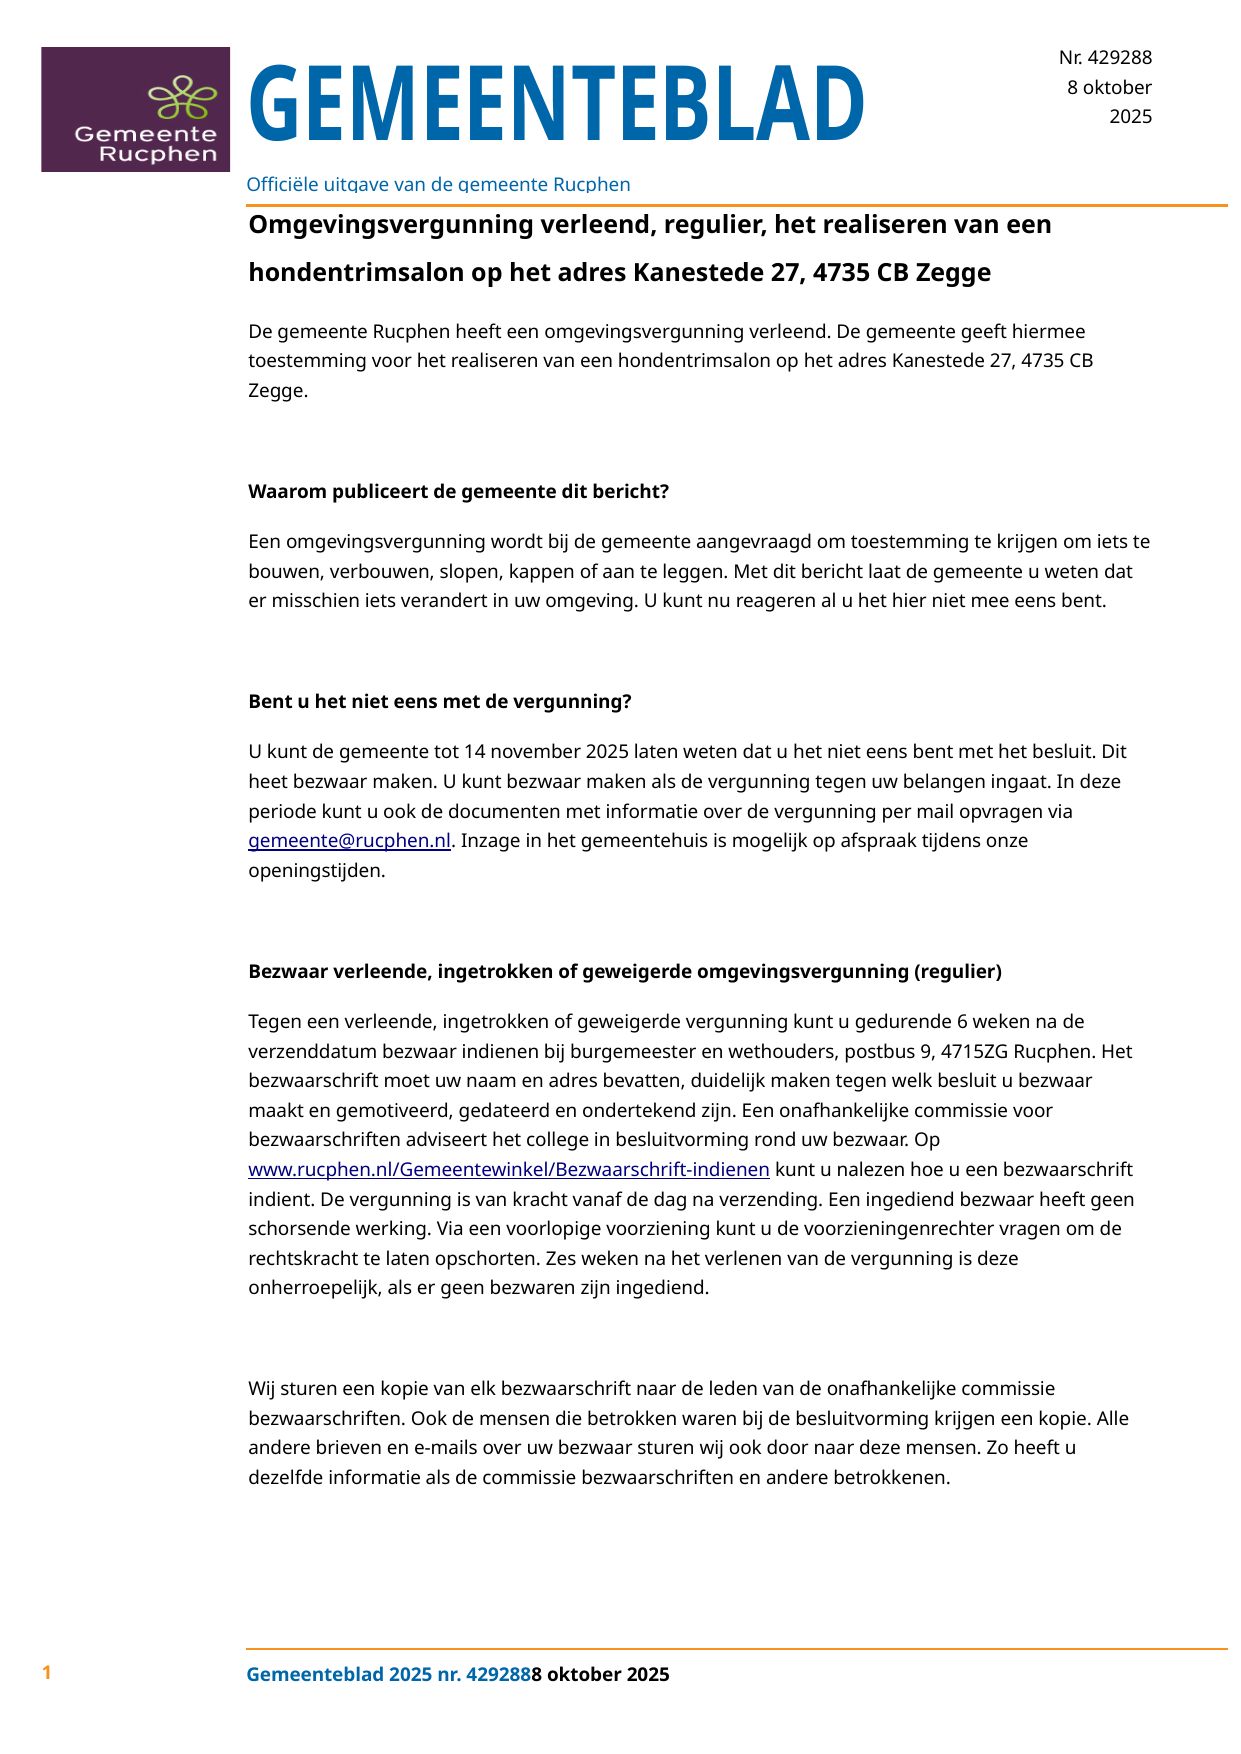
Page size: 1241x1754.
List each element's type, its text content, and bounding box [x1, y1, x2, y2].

text Wij sturen een kopie van elk bezwaarschrift naar de leden van de onafhankelijke commissie bezwaarschriften. Ook de mensen die betrokken waren bij de besluitvorming krijgen een kopie. Alle andere brieven en e-mails over uw bezwaar sturen wij ook door naar deze mensen. Zo heeft u dezelfde informatie als de commissie bezwaarschriften en andere betrokkenen. [248, 1375, 1152, 1490]
text Tegen een verleende, ingetrokken of geweigerde vergunning kunt u gedurende 6 weken na de verzenddatum bezwaar indienen bij burgemeester en wethouders, postbus 9, 4715ZG Rucphen. Het bezwaarschrift moet uw naam en adres bevatten, duidelijk maken tegen welk besluit u bezwaar maakt en gemotiveerd, gedateerd en ondertekend zijn. Een onafhankelijke commissie voor bezwaarschriften adviseert het college in besluitvorming rond uw bezwaar. Op www.rucphen.nl/Gemeentewinkel/Bezwaarschrift-indienen kunt u nalezen hoe u een bezwaarschrift indient. De vergunning is van kracht vanaf de dag na verzending. Een ingediend bezwaar heeft geen schorsende werking. Via een voorlopige voorziening kunt u de voorzieningenrechter vragen om de rechtskracht te laten opschorten. Zes weken na het verlenen van de vergunning is deze onherroepelijk, als er geen bezwaren zijn ingediend. [248, 1008, 1152, 1300]
text Omgevingsvergunning verleend, regulier, het realiseren van een hondentrimsalon op het adres Kanestede 27, 4735 CB Zegge [248, 207, 1152, 288]
picture [41, 47, 231, 172]
text De gemeente Rucphen heeft een omgevingsvergunning verleend. De gemeente geeft hiermee toestemming voor het realiseren van een hondentrimsalon op het adres Kanestede 27, 4735 CB Zegge. [248, 318, 1152, 403]
text Waarom publiceert de gemeente dit bericht? [248, 478, 1152, 504]
text Bezwaar verleende, ingetrokken of geweigerde omgevingsvergunning (regulier) [248, 958, 1152, 984]
text Een omgevingsvergunning wordt bij de gemeente aangevraagd om toestemming te krijgen om iets te bouwen, verbouwen, slopen, kappen of aan te leggen. Met dit bericht laat de gemeente u weten dat er misschien iets verandert in uw omgeving. U kunt nu reageren al u het hier niet mee eens bent. [248, 528, 1152, 613]
text U kunt de gemeente tot 14 november 2025 laten weten dat u het niet eens bent met het besluit. Dit heet bezwaar maken. U kunt bezwaar maken als de vergunning tegen uw belangen ingaat. In deze periode kunt u ook de documenten met informatie over de vergunning per mail opvragen via gemeente@rucphen.nl. Inzage in het gemeentehuis is mogelijk op afspraak tijdens onze openingstijden. [248, 739, 1152, 883]
text Bent u het niet eens met de vergunning? [248, 688, 1152, 714]
